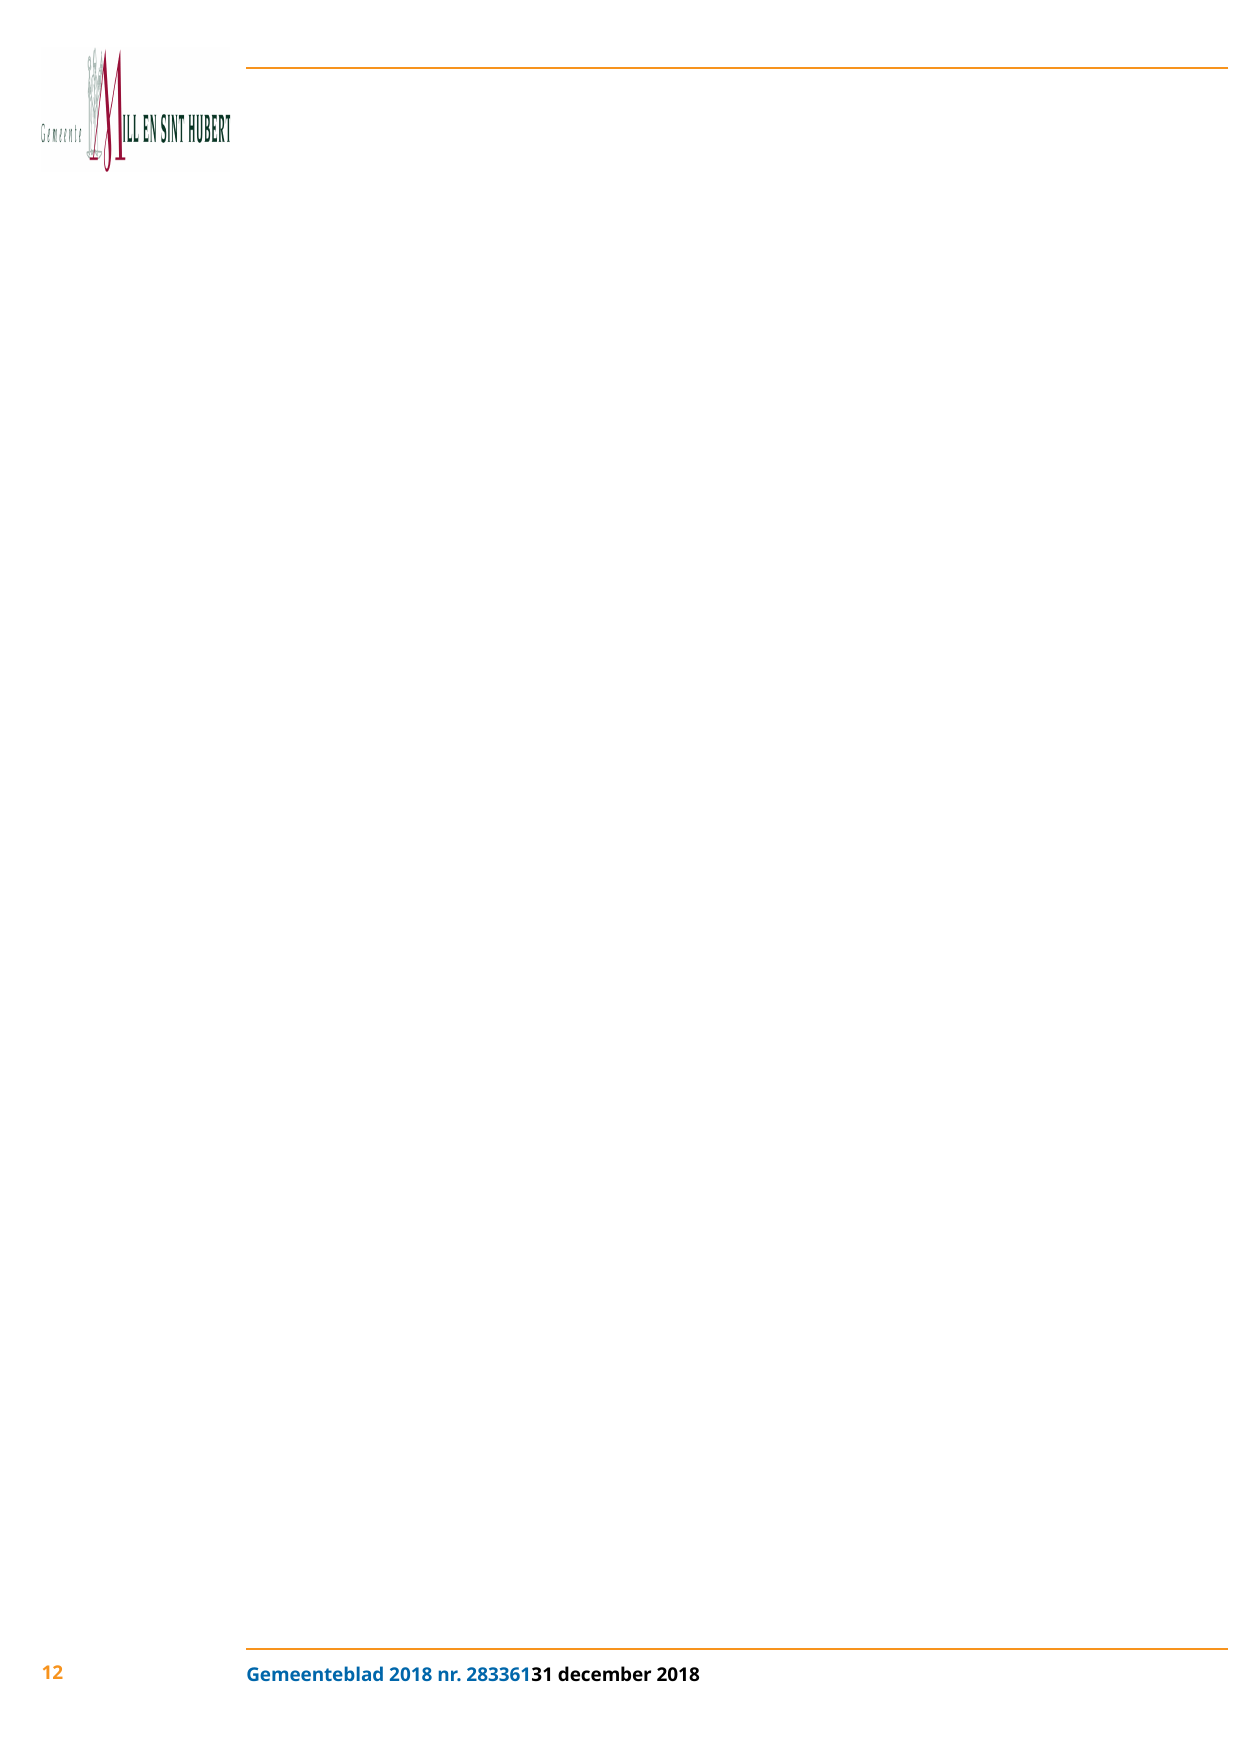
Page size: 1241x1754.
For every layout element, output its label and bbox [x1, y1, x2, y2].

picture [41, 47, 231, 172]
